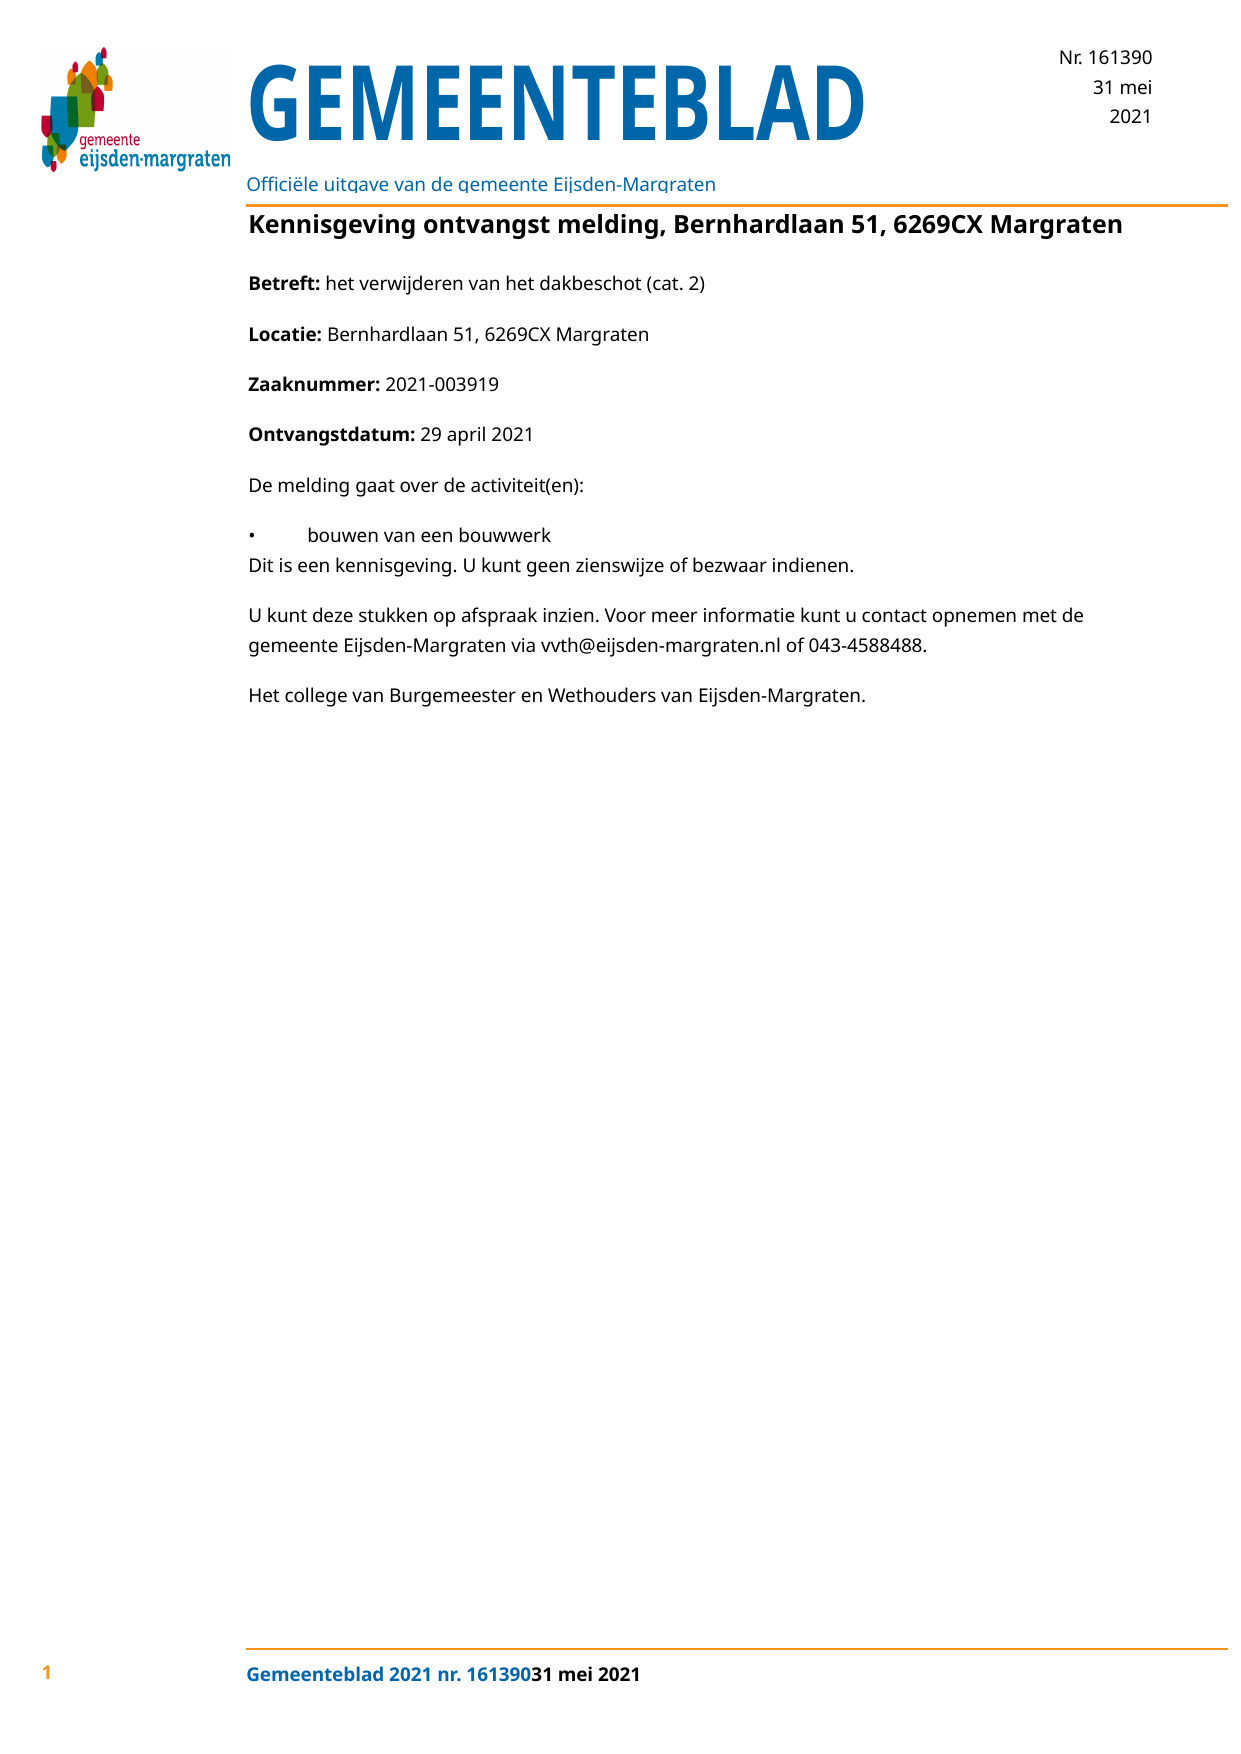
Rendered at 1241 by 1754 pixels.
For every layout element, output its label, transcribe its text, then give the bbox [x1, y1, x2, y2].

list bouwen van een bouwwerk [248, 522, 1152, 548]
text Locatie: Bernhardlaan 51, 6269CX Margraten [248, 321, 1152, 346]
picture [41, 47, 231, 172]
text Betreft: het verwijderen van het dakbeschot (cat. 2) [248, 270, 1152, 296]
text Zaaknummer: 2021-003919 [248, 371, 1152, 397]
text Ontvangstdatum: 29 april 2021 [248, 422, 1152, 447]
text De melding gaat over de activiteit(en): [248, 472, 1152, 498]
text Dit is een kennisgeving. U kunt geen zienswijze of bezwaar indienen. [248, 552, 1152, 578]
text U kunt deze stukken op afspraak inzien. Voor meer informatie kunt u contact opnemen met de gemeente Eijsden-Margraten via vvth@eijsden-margraten.nl of 043-4588488. [248, 602, 1152, 658]
text Kennisgeving ontvangst melding, Bernhardlaan 51, 6269CX Margraten [248, 207, 1152, 241]
text Het college van Burgemeester en Wethouders van Eijsden-Margraten. [248, 682, 1152, 708]
